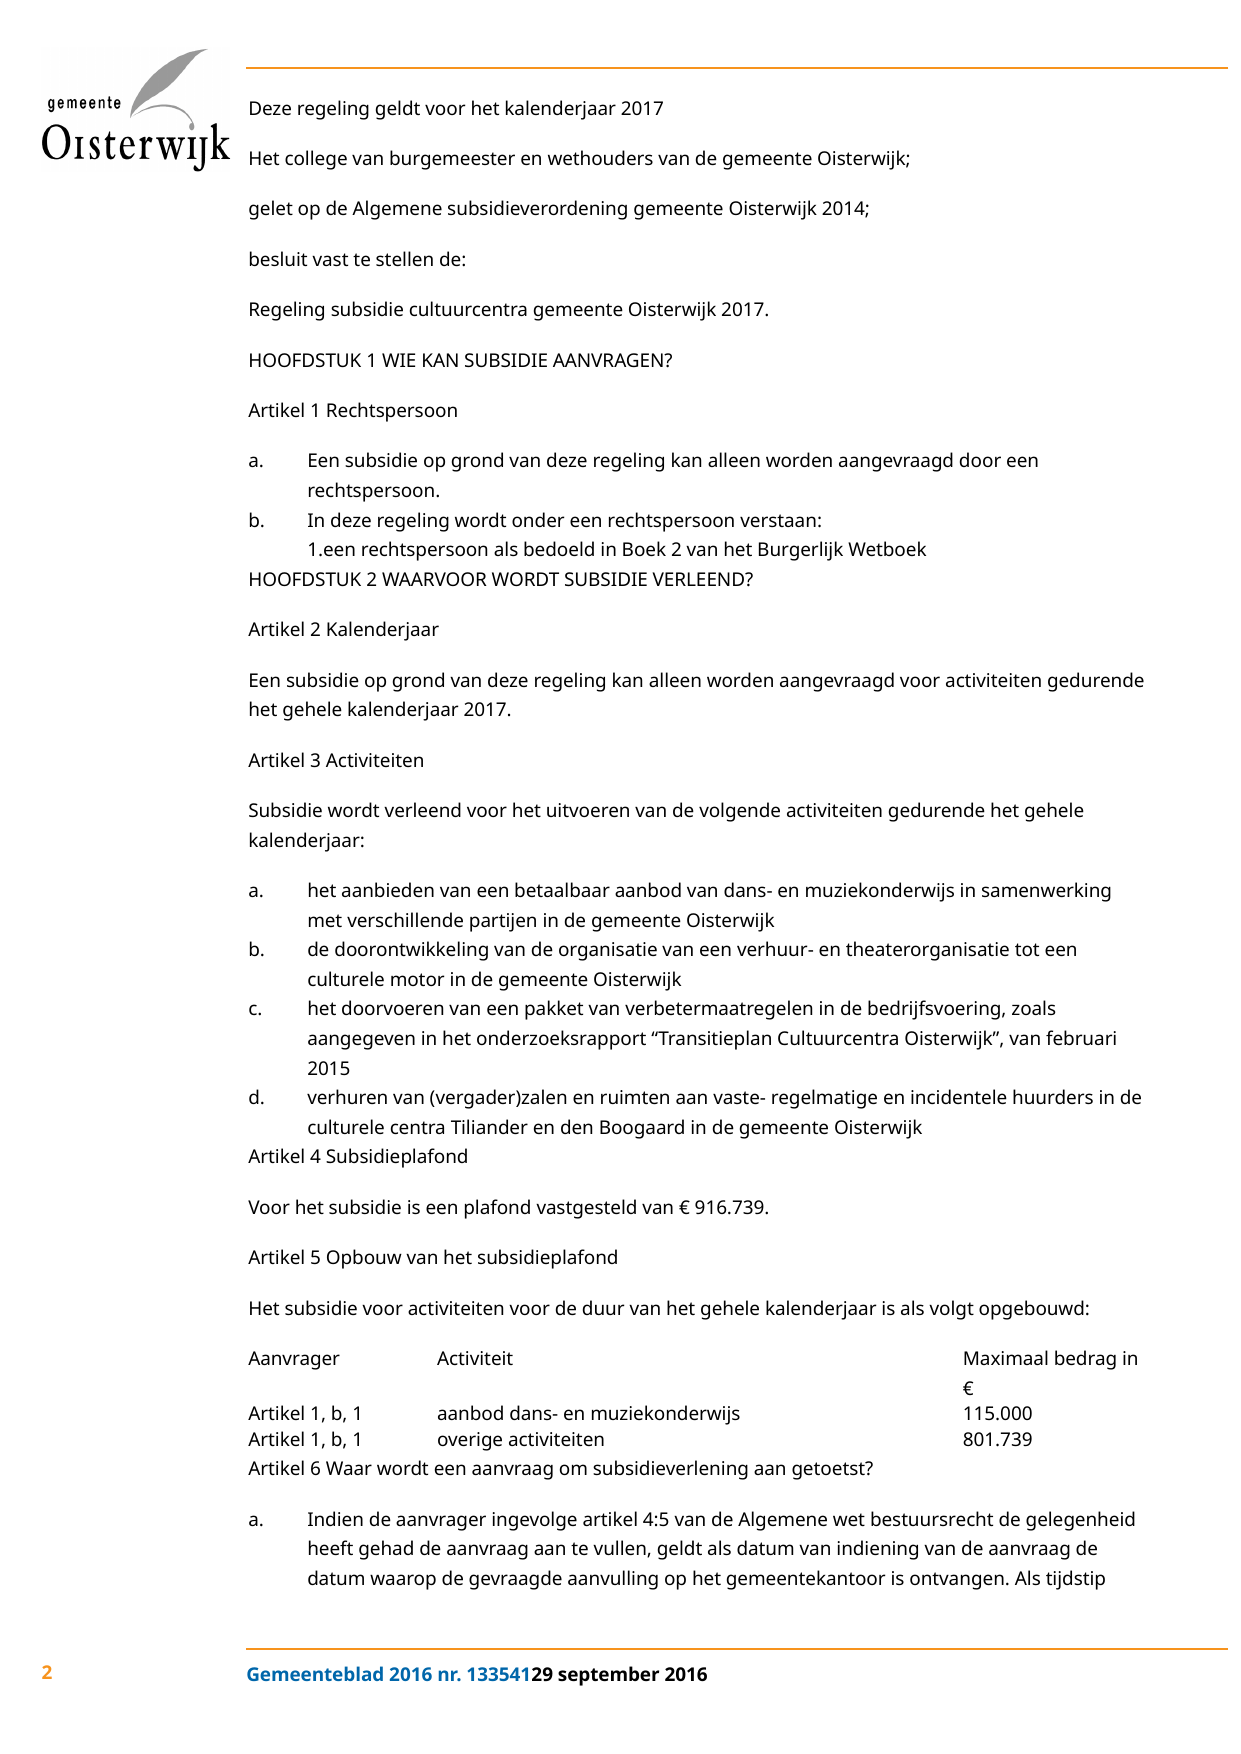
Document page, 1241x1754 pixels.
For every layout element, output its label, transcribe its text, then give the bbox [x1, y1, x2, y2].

table_cell aanbod dans- en muziekonderwijs [437, 1401, 963, 1426]
text Artikel 4 Subsidieplafond [248, 1143, 1152, 1169]
text Voor het subsidie is een plafond vastgesteld van € 916.739. [248, 1194, 1152, 1220]
text Deze regeling geldt voor het kalenderjaar 2017 [248, 95, 1152, 121]
text Een subsidie op grond van deze regeling kan alleen worden aangevraagd voor activiteiten gedurende het gehele kalenderjaar 2017. [248, 667, 1152, 722]
text Het college van burgemeester en wethouders van de gemeente Oisterwijk; [248, 145, 1152, 171]
list 1.een rechtspersoon als bedoeld in Boek 2 van het Burgerlijk Wetboek [248, 536, 1152, 562]
table_header Aanvrager [248, 1345, 437, 1401]
text Artikel 5 Opbouw van het subsidieplafond [248, 1244, 1152, 1270]
list verhuren van (vergader)zalen en ruimten aan vaste- regelmatige en incidentele huurders in de culturele centra Tiliander en den Boogaard in de gemeente Oisterwijk [248, 1084, 1152, 1140]
text Artikel 2 Kalenderjaar [248, 616, 1152, 642]
table_cell 115.000 [963, 1401, 1152, 1426]
table_header Activiteit [437, 1345, 963, 1401]
text Het subsidie voor activiteiten voor de duur van het gehele kalenderjaar is als volgt opgebouwd: [248, 1295, 1152, 1321]
text Regeling subsidie cultuurcentra gemeente Oisterwijk 2017. [248, 296, 1152, 322]
text gelet op de Algemene subsidieverordening gemeente Oisterwijk 2014; [248, 196, 1152, 221]
text HOOFDSTUK 1 WIE KAN SUBSIDIE AANVRAGEN? [248, 347, 1152, 373]
list het doorvoeren van een pakket van verbetermaatregelen in de bedrijfsvoering, zoals aangegeven in het onderzoeksrapport “Transitieplan Cultuurcentra Oisterwijk”, van februari 2015 [248, 996, 1152, 1081]
text Artikel 3 Activiteiten [248, 747, 1152, 773]
text besluit vast te stellen de: [248, 246, 1152, 272]
table_cell 801.739 [963, 1426, 1152, 1452]
list de doorontwikkeling van de organisatie van een verhuur- en theaterorganisatie tot een culturele motor in de gemeente Oisterwijk [248, 936, 1152, 992]
list In deze regeling wordt onder een rechtspersoon verstaan: [248, 507, 1152, 533]
table_cell overige activiteiten [437, 1426, 963, 1452]
text Artikel 1 Rechtspersoon [248, 397, 1152, 423]
text Subsidie wordt verleend voor het uitvoeren van de volgende activiteiten gedurende het gehele kalenderjaar: [248, 797, 1152, 853]
text Artikel 6 Waar wordt een aanvraag om subsidieverlening aan getoetst? [248, 1455, 1152, 1481]
list Indien de aanvrager ingevolge artikel 4:5 van de Algemene wet bestuursrecht de gelegenheid heeft gehad de aanvraag aan te vullen, geldt als datum van indiening van de aanvraag de datum waarop de gevraagde aanvulling op het gemeentekantoor is ontvangen. Als tijdstip [248, 1506, 1152, 1591]
picture [41, 47, 231, 172]
table_header Maximaal bedrag in € [963, 1345, 1152, 1401]
list Een subsidie op grond van deze regeling kan alleen worden aangevraagd door een rechtspersoon. [248, 448, 1152, 503]
text HOOFDSTUK 2 WAARVOOR WORDT SUBSIDIE VERLEEND? [248, 566, 1152, 592]
table_cell Artikel 1, b, 1 [248, 1426, 437, 1452]
table_cell Artikel 1, b, 1 [248, 1401, 437, 1426]
list het aanbieden van een betaalbaar aanbod van dans- en muziekonderwijs in samenwerking met verschillende partijen in de gemeente Oisterwijk [248, 877, 1152, 933]
